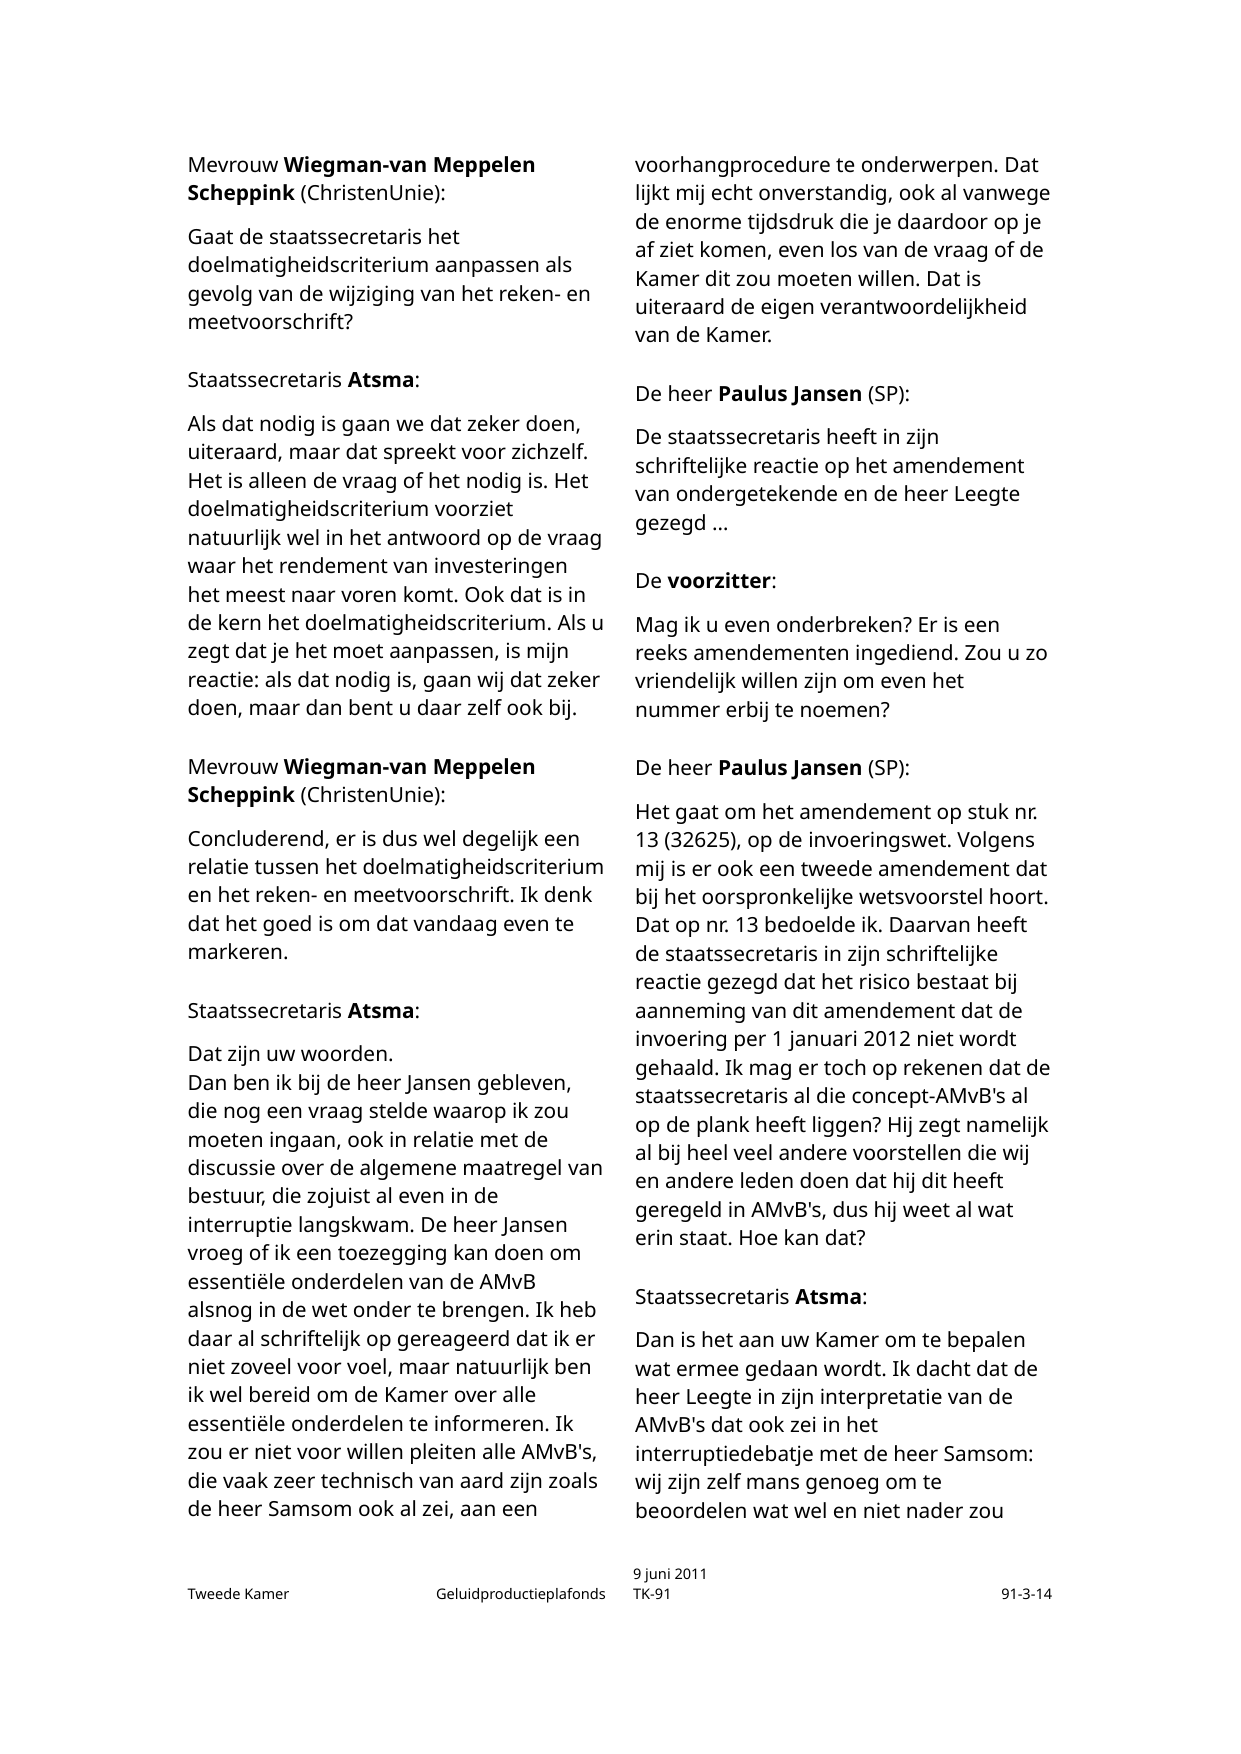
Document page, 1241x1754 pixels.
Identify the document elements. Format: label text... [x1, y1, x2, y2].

text Dat zijn uw woorden. [187, 1039, 605, 1068]
text Als dat nodig is gaan we dat zeker doen, uiteraard, maar dat spreekt voor zichzelf. Het is alleen de vraag of het nodig is. Het doelmatigheidscriterium voorziet natuurlijk wel in het antwoord op de vraag waar het rendement van investeringen het meest naar voren komt. Ook dat is in de kern het doelmatigheidscriterium. Als u zegt dat je het moet aanpassen, is mijn reactie: als dat nodig is, gaan wij dat zeker doen, maar dan bent u daar zelf ook bij. [187, 409, 605, 722]
text Gaat de staatssecretaris het doelmatigheidscriterium aanpassen als gevolg van de wijziging van het reken- en meetvoorschrift? [187, 222, 605, 336]
text Mevrouw Wiegman-van Meppelen Scheppink (ChristenUnie): [187, 150, 605, 207]
text Mevrouw Wiegman-van Meppelen Scheppink (ChristenUnie): [187, 752, 605, 809]
text Mag ik u even onderbreken? Er is een reeks amendementen ingediend. Zou u zo vriendelijk willen zijn om even het nummer erbij te noemen? [635, 610, 1053, 723]
text Dan ben ik bij de heer Jansen gebleven, die nog een vraag stelde waarop ik zou moeten ingaan, ook in relatie met de discussie over de algemene maatregel van bestuur, die zojuist al even in de interruptie langskwam. De heer Jansen vroeg of ik een toezegging kan doen om essentiële onderdelen van de AMvB alsnog in de wet onder te brengen. Ik heb daar al schriftelijk op gereageerd dat ik er niet zoveel voor voel, maar natuurlijk ben ik wel bereid om de Kamer over alle essentiële onderdelen te informeren. Ik zou er niet voor willen pleiten alle AMvB's, die vaak zeer technisch van aard zijn zoals de heer Samsom ook al zei, aan een [187, 1068, 605, 1523]
text De staatssecretaris heeft in zijn schriftelijke reactie op het amendement van ondergetekende en de heer Leegte gezegd … [635, 422, 1053, 536]
text Staatssecretaris Atsma: [187, 996, 605, 1024]
text Staatssecretaris Atsma: [635, 1282, 1053, 1310]
text voorhangprocedure te onderwerpen. Dat lijkt mij echt onverstandig, ook al vanwege de enorme tijdsdruk die je daardoor op je af ziet komen, even los van de vraag of de Kamer dit zou moeten willen. Dat is uiteraard de eigen verantwoordelijkheid van de Kamer. [635, 150, 1053, 349]
text De heer Paulus Jansen (SP): [635, 753, 1053, 782]
text De voorzitter: [635, 566, 1053, 595]
text Dan is het aan uw Kamer om te bepalen wat ermee gedaan wordt. Ik dacht dat de heer Leegte in zijn interpretatie van de AMvB's dat ook zei in het interruptiedebatje met de heer Samsom: wij zijn zelf mans genoeg om te beoordelen wat wel en niet nader zou [635, 1325, 1053, 1524]
text Staatssecretaris Atsma: [187, 366, 605, 394]
text Het gaat om het amendement op stuk nr. 13 (32625), op de invoeringswet. Volgens mij is er ook een tweede amendement dat bij het oorspronkelijke wetsvoorstel hoort. Dat op nr. 13 bedoelde ik. Daarvan heeft de staatssecretaris in zijn schriftelijke reactie gezegd dat het risico bestaat bij aanneming van dit amendement dat de invoering per 1 januari 2012 niet wordt gehaald. Ik mag er toch op rekenen dat de staatssecretaris al die concept-AMvB's al op de plank heeft liggen? Hij zegt namelijk al bij heel veel andere voorstellen die wij en andere leden doen dat hij dit heeft geregeld in AMvB's, dus hij weet al wat erin staat. Hoe kan dat? [635, 797, 1053, 1252]
text Concluderend, er is dus wel degelijk een relatie tussen het doelmatigheidscriterium en het reken- en meetvoorschrift. Ik denk dat het goed is om dat vandaag even te markeren. [187, 824, 605, 966]
text De heer Paulus Jansen (SP): [635, 379, 1053, 407]
